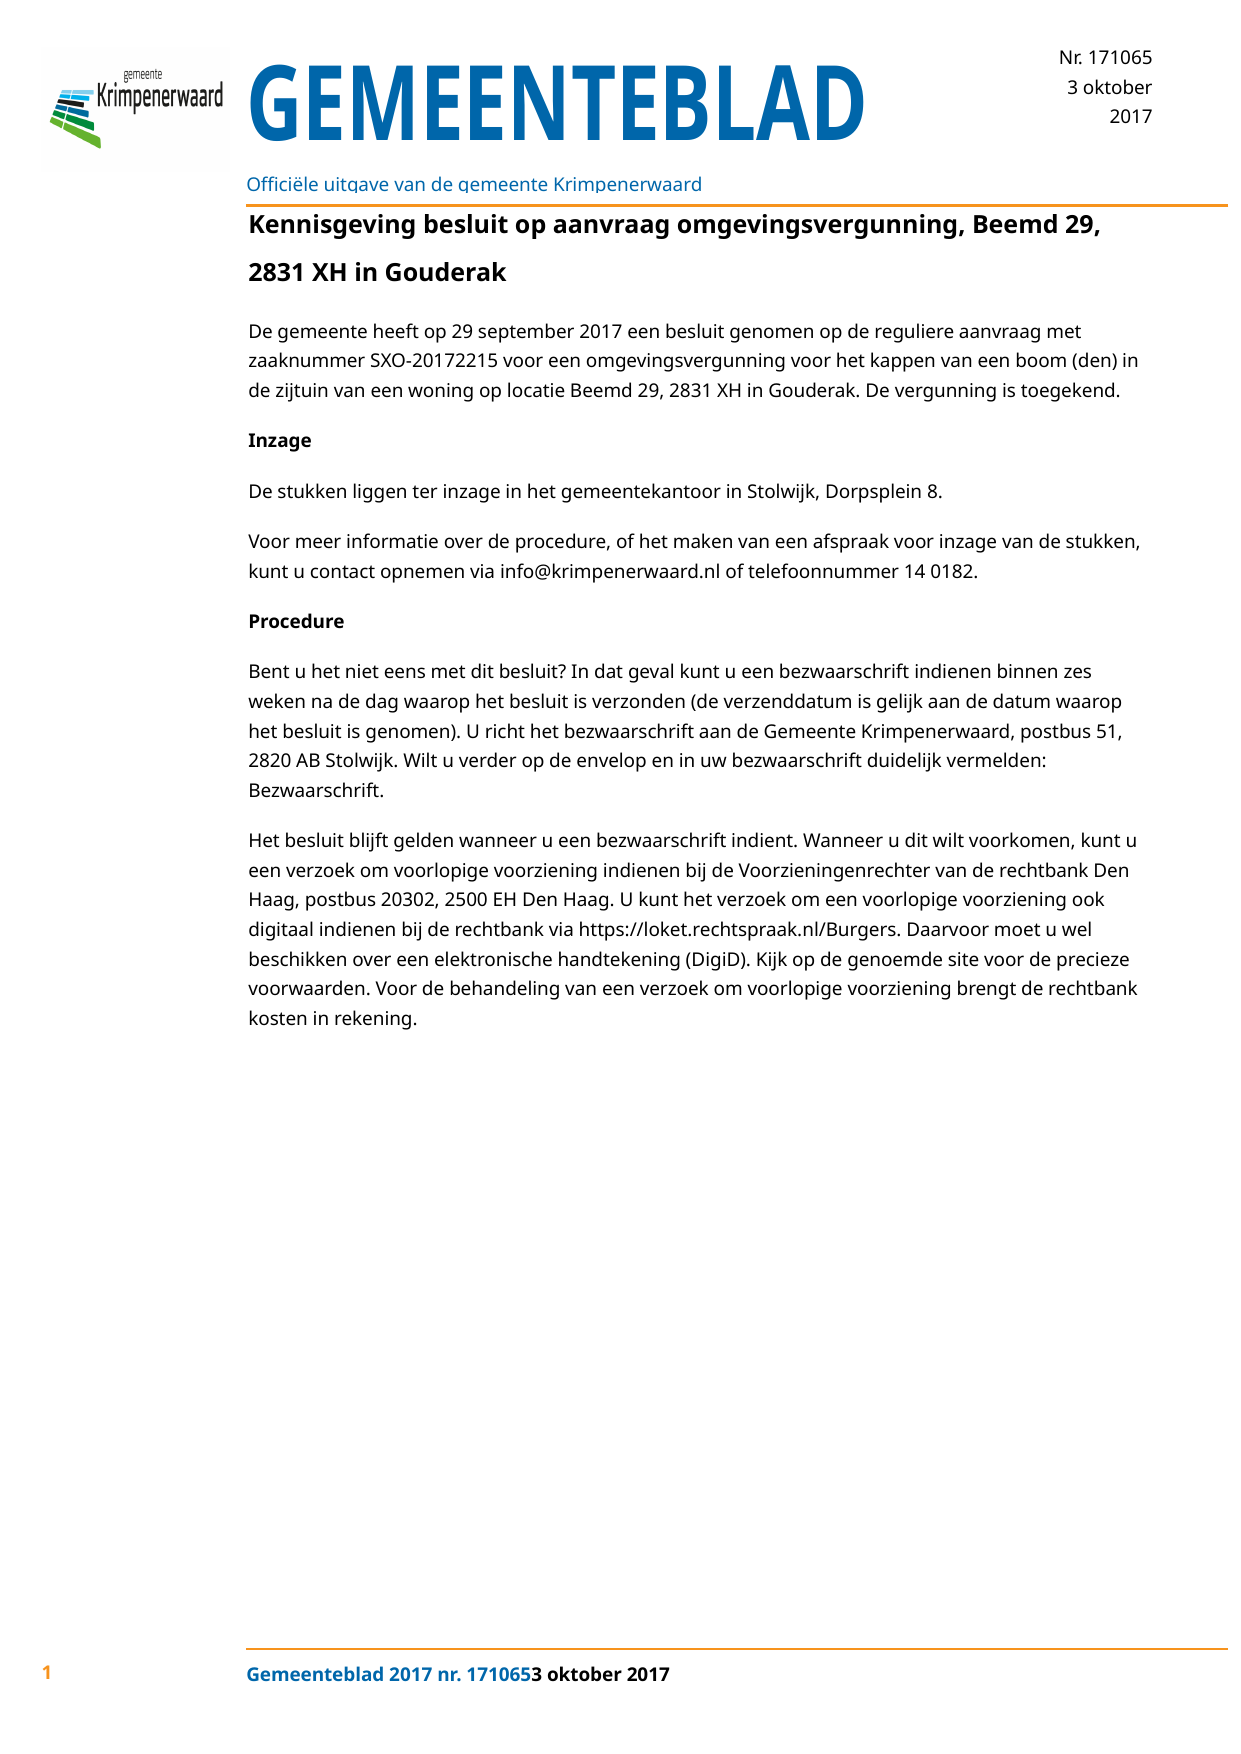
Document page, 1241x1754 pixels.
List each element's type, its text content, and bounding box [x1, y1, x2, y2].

text Procedure [248, 608, 1152, 634]
text Bent u het niet eens met dit besluit? In dat geval kunt u een bezwaarschrift indienen binnen zes weken na de dag waarop het besluit is verzonden (de verzenddatum is gelijk aan de datum waarop het besluit is genomen). U richt het bezwaarschrift aan de Gemeente Krimpenerwaard, postbus 51, 2820 AB Stolwijk. Wilt u verder op de envelop en in uw bezwaarschrift duidelijk vermelden: Bezwaarschrift. [248, 659, 1152, 803]
text De stukken liggen ter inzage in het gemeentekantoor in Stolwijk, Dorpsplein 8. [248, 478, 1152, 504]
text Kennisgeving besluit op aanvraag omgevingsvergunning, Beemd 29, 2831 XH in Gouderak [248, 207, 1152, 288]
text De gemeente heeft op 29 september 2017 een besluit genomen op de reguliere aanvraag met zaaknummer SXO-20172215 voor een omgevingsvergunning voor het kappen van een boom (den) in de zijtuin van een woning op locatie Beemd 29, 2831 XH in Gouderak. De vergunning is toegekend. [248, 318, 1152, 403]
text Voor meer informatie over de procedure, of het maken van een afspraak voor inzage van de stukken, kunt u contact opnemen via info@krimpenerwaard.nl of telefoonnummer 14 0182. [248, 528, 1152, 584]
text Inzage [248, 427, 1152, 453]
picture [41, 47, 231, 172]
text Het besluit blijft gelden wanneer u een bezwaarschrift indient. Wanneer u dit wilt voorkomen, kunt u een verzoek om voorlopige voorziening indienen bij de Voorzieningenrechter van de rechtbank Den Haag, postbus 20302, 2500 EH Den Haag. U kunt het verzoek om een voorlopige voorziening ook digitaal indienen bij de rechtbank via https://loket.rechtspraak.nl/Burgers. Daarvoor moet u wel beschikken over een elektronische handtekening (DigiD). Kijk op de genoemde site voor de precieze voorwaarden. Voor de behandeling van een verzoek om voorlopige voorziening brengt de rechtbank kosten in rekening. [248, 827, 1152, 1031]
